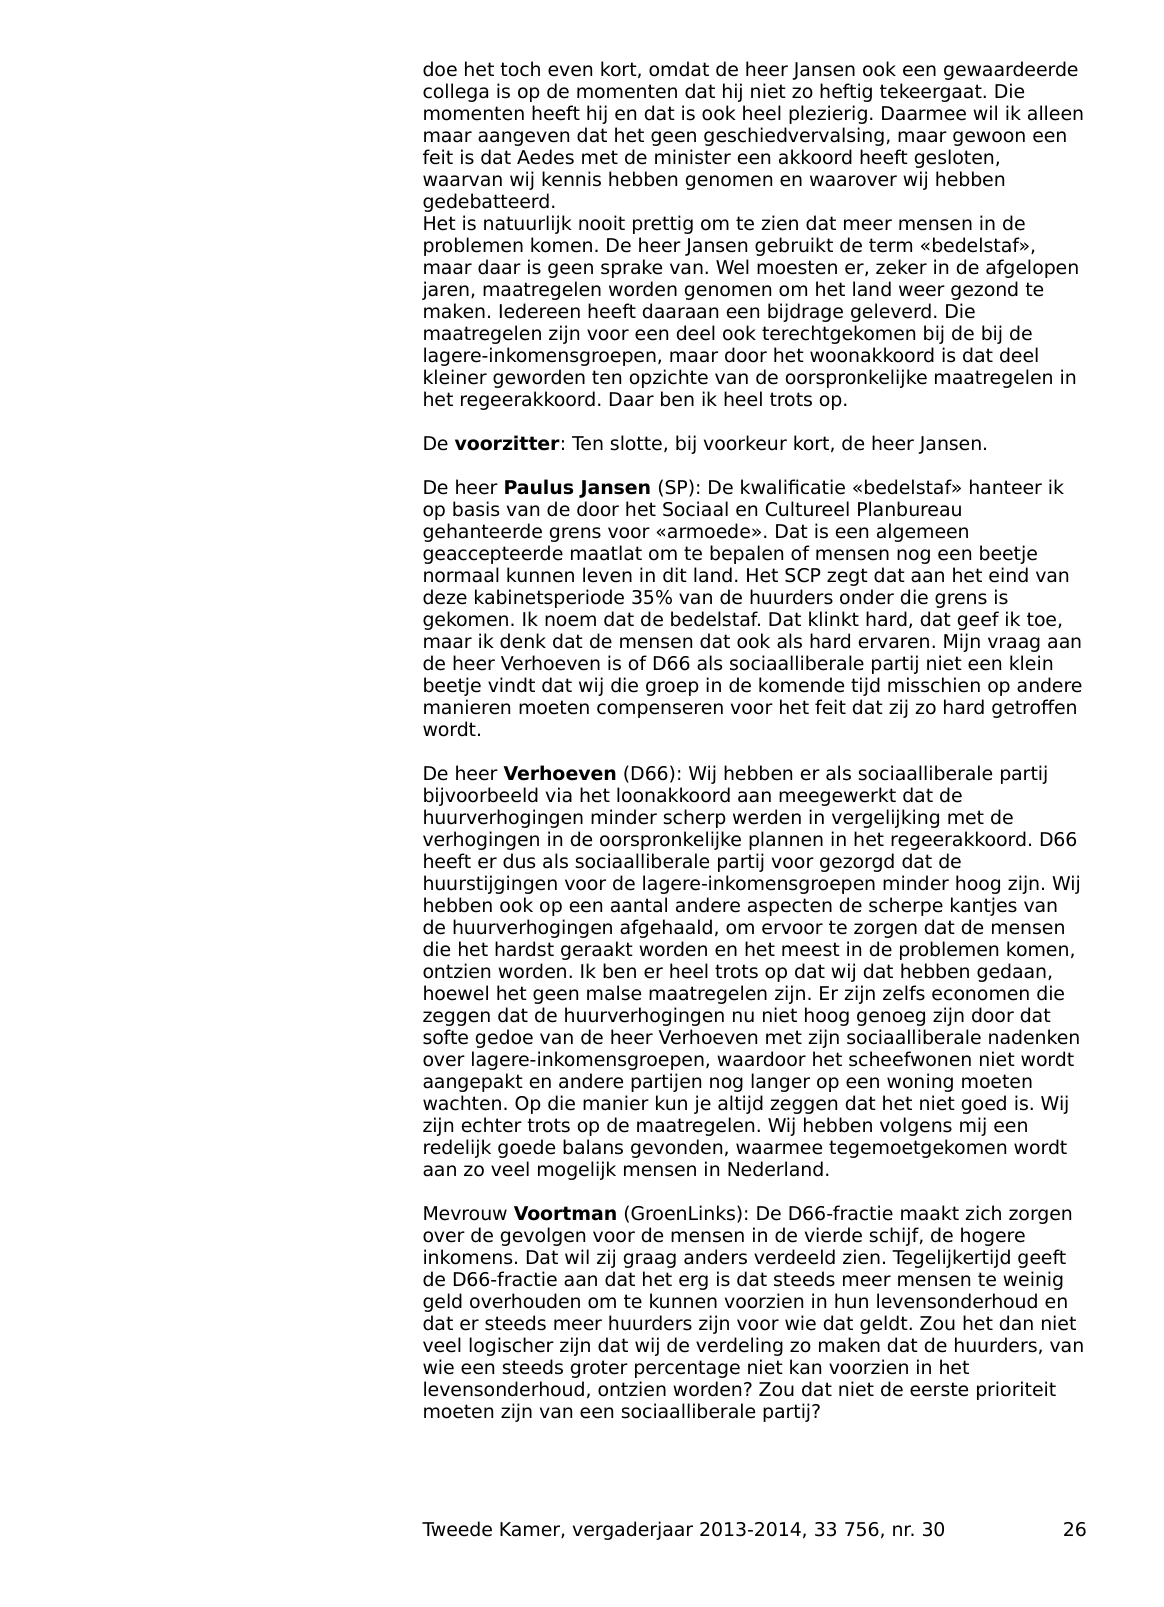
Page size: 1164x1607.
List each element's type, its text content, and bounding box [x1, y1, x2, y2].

text doe het toch even kort, omdat de heer Jansen ook een gewaardeerde collega is op de momenten dat hij niet zo heftig tekeergaat. Die momenten heeft hij en dat is ook heel plezierig. Daarmee wil ik alleen maar aangeven dat het geen geschiedvervalsing, maar gewoon een feit is dat Aedes met de minister een akkoord heeft gesloten, waarvan wij kennis hebben genomen en waarover wij hebben gedebatteerd. [422, 59, 1087, 213]
text De heer Paulus Jansen (SP): De kwalificatie «bedelstaf» hanteer ik op basis van de door het Sociaal en Cultureel Planbureau gehanteerde grens voor «armoede». Dat is een algemeen geaccepteerde maatlat om te bepalen of mensen nog een beetje normaal kunnen leven in dit land. Het SCP zegt dat aan het eind van deze kabinetsperiode 35% van de huurders onder die grens is gekomen. Ik noem dat de bedelstaf. Dat klinkt hard, dat geef ik toe, maar ik denk dat de mensen dat ook als hard ervaren. Mijn vraag aan de heer Verhoeven is of D66 als sociaalliberale partij niet een klein beetje vindt dat wij die groep in de komende tijd misschien op andere manieren moeten compenseren voor het feit dat zij zo hard getroffen wordt. [422, 477, 1087, 741]
text De heer Verhoeven (D66): Wij hebben er als sociaalliberale partij bijvoorbeeld via het loonakkoord aan meegewerkt dat de huurverhogingen minder scherp werden in vergelijking met de verhogingen in de oorspronkelijke plannen in het regeerakkoord. D66 heeft er dus als sociaalliberale partij voor gezorgd dat de huurstijgingen voor de lagere-inkomensgroepen minder hoog zijn. Wij hebben ook op een aantal andere aspecten de scherpe kantjes van de huurverhogingen afgehaald, om ervoor te zorgen dat de mensen die het hardst geraakt worden en het meest in de problemen komen, ontzien worden. Ik ben er heel trots op dat wij dat hebben gedaan, hoewel het geen malse maatregelen zijn. Er zijn zelfs economen die zeggen dat de huurverhogingen nu niet hoog genoeg zijn door dat softe gedoe van de heer Verhoeven met zijn sociaalliberale nadenken over lagere-inkomensgroepen, waardoor het scheefwonen niet wordt aangepakt en andere partijen nog langer op een woning moeten wachten. Op die manier kun je altijd zeggen dat het niet goed is. Wij zijn echter trots op de maatregelen. Wij hebben volgens mij een redelijk goede balans gevonden, waarmee tegemoetgekomen wordt aan zo veel mogelijk mensen in Nederland. [422, 763, 1087, 1181]
text Mevrouw Voortman (GroenLinks): De D66-fractie maakt zich zorgen over de gevolgen voor de mensen in de vierde schijf, de hogere inkomens. Dat wil zij graag anders verdeeld zien. Tegelijkertijd geeft de D66-fractie aan dat het erg is dat steeds meer mensen te weinig geld overhouden om te kunnen voorzien in hun levensonderhoud en dat er steeds meer huurders zijn voor wie dat geldt. Zou het dan niet veel logischer zijn dat wij de verdeling zo maken dat de huurders, van wie een steeds groter percentage niet kan voorzien in het levensonderhoud, ontzien worden? Zou dat niet de eerste prioriteit moeten zijn van een sociaalliberale partij? [422, 1203, 1087, 1423]
text Het is natuurlijk nooit prettig om te zien dat meer mensen in de problemen komen. De heer Jansen gebruikt de term «bedelstaf», maar daar is geen sprake van. Wel moesten er, zeker in de afgelopen jaren, maatregelen worden genomen om het land weer gezond te maken. Iedereen heeft daaraan een bijdrage geleverd. Die maatregelen zijn voor een deel ook terechtgekomen bij de bij de lagere-inkomensgroepen, maar door het woonakkoord is dat deel kleiner geworden ten opzichte van de oorspronkelijke maatregelen in het regeerakkoord. Daar ben ik heel trots op. [422, 213, 1087, 411]
text De voorzitter: Ten slotte, bij voorkeur kort, de heer Jansen. [422, 433, 1087, 455]
